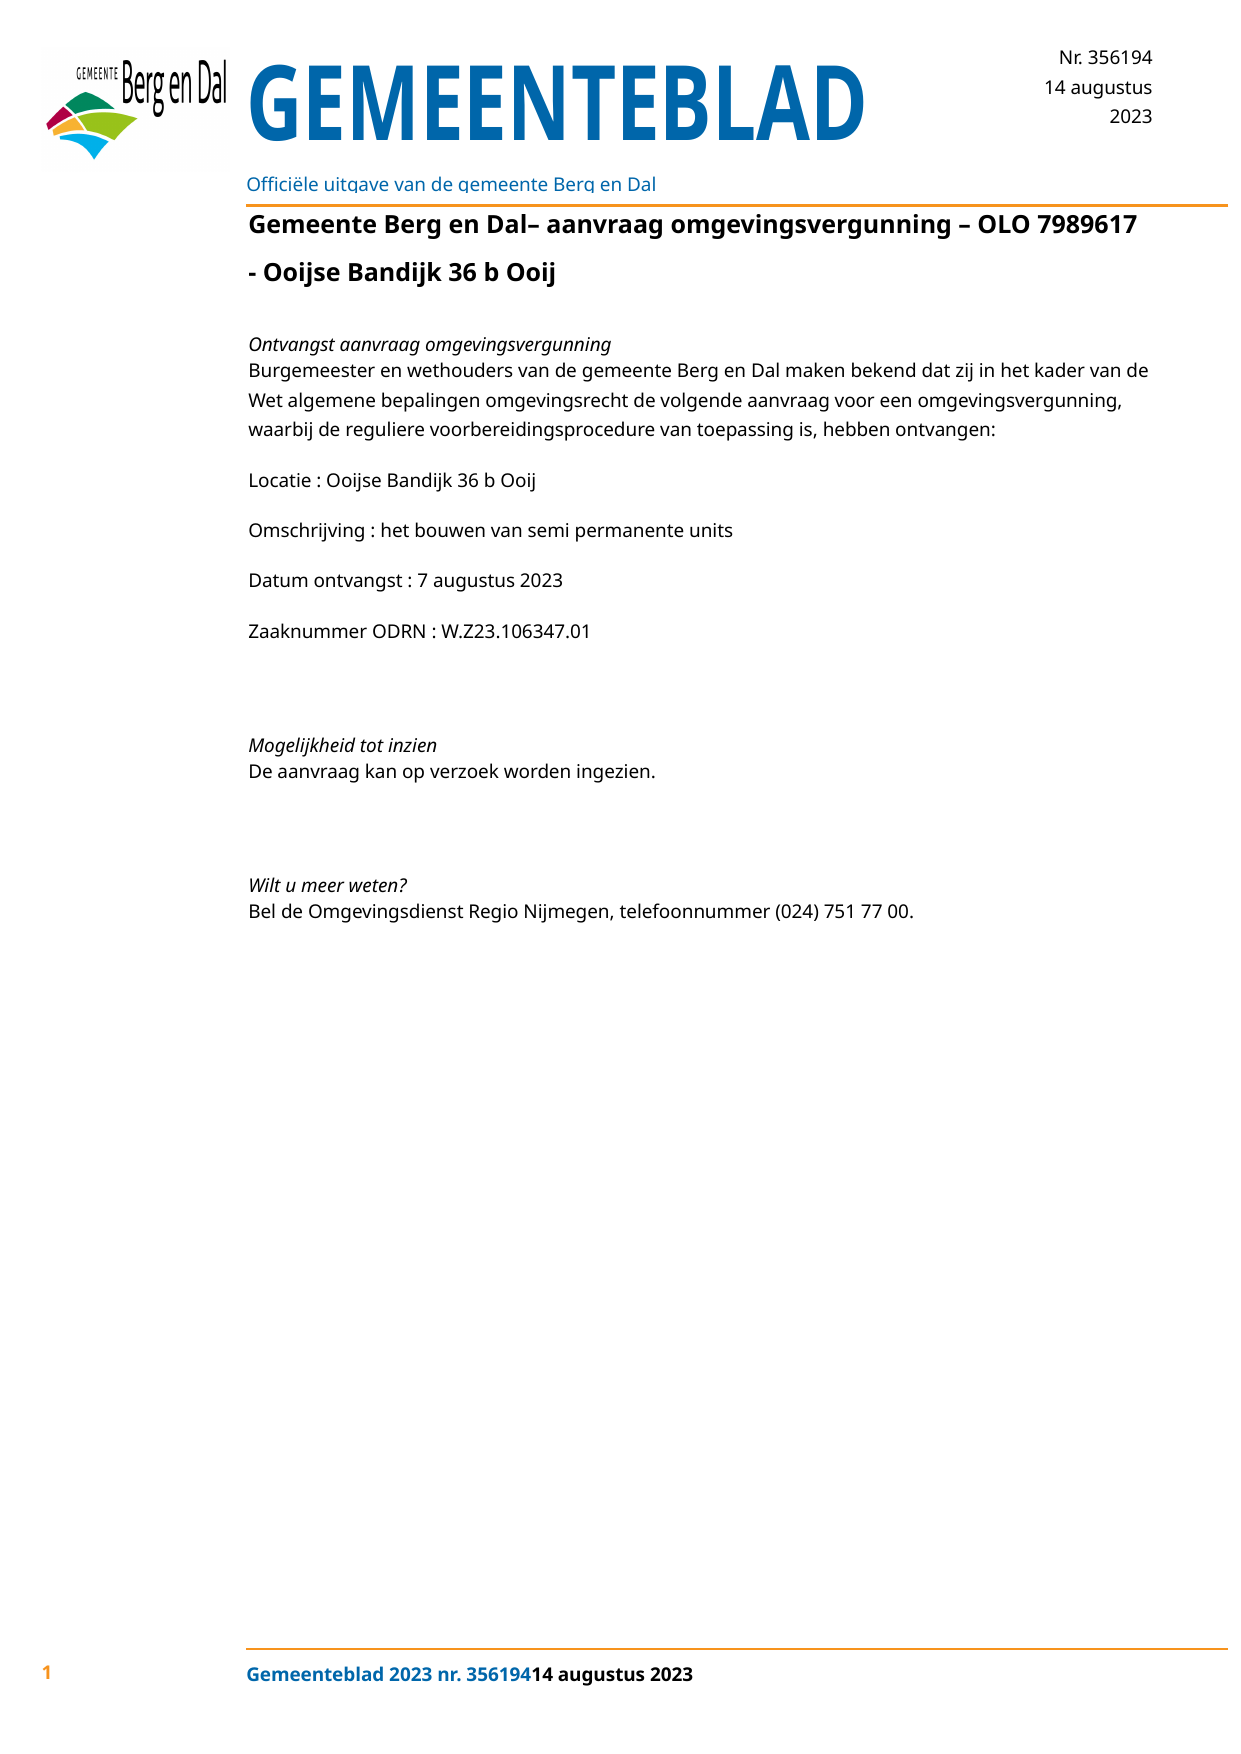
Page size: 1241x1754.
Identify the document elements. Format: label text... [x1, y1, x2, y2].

text Bel de Omgevingsdienst Regio Nijmegen, telefoonnummer (024) 751 77 00. [248, 898, 1152, 924]
picture [41, 47, 231, 172]
text Wilt u meer weten? [248, 872, 1152, 898]
text Zaaknummer ODRN : W.Z23.106347.01 [248, 618, 1152, 644]
text Ontvangst aanvraag omgevingsvergunning [248, 331, 1152, 357]
text De aanvraag kan op verzoek worden ingezien. [248, 758, 1152, 784]
text Datum ontvangst : 7 augustus 2023 [248, 568, 1152, 593]
text Omschrijving : het bouwen van semi permanente units [248, 517, 1152, 543]
text Gemeente Berg en Dal– aanvraag omgevingsvergunning – OLO 7989617 - Ooijse Bandijk 36 b Ooij [248, 207, 1152, 288]
text Locatie : Ooijse Bandijk 36 b Ooij [248, 467, 1152, 492]
text Mogelijkheid tot inzien [248, 732, 1152, 758]
text Burgemeester en wethouders van de gemeente Berg en Dal maken bekend dat zij in het kader van de Wet algemene bepalingen omgevingsrecht de volgende aanvraag voor een omgevingsvergunning, waarbij de reguliere voorbereidingsprocedure van toepassing is, hebben ontvangen: [248, 357, 1152, 442]
